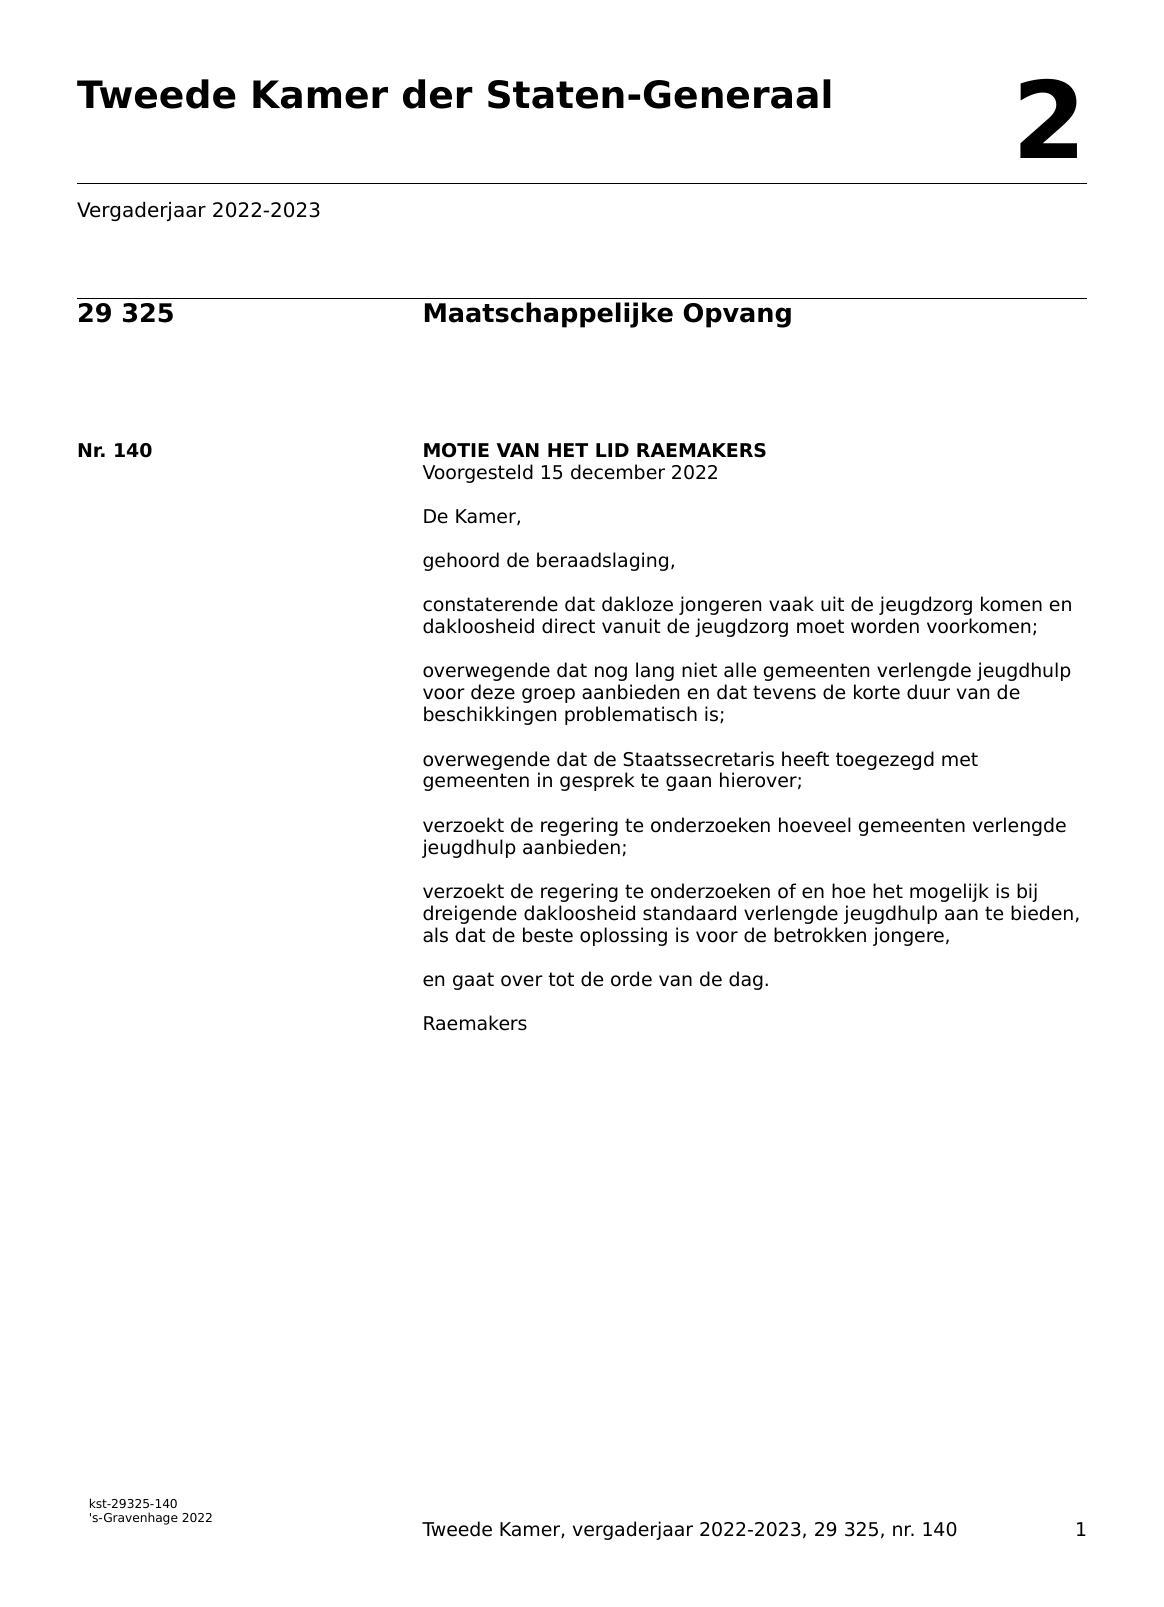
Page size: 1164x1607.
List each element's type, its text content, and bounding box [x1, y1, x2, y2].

text verzoekt de regering te onderzoeken hoeveel gemeenten verlengde jeugdhulp aanbieden; [422, 814, 1087, 858]
text en gaat over tot de orde van de dag. [422, 969, 1087, 991]
table_header Tweede Kamer der Staten-Generaal [77, 59, 886, 183]
subtitle 29 325 Maatschappelijke Opvang [77, 299, 1087, 329]
text overwegende dat de Staatssecretaris heeft toegezegd met gemeenten in gesprek te gaan hierover; [422, 748, 1087, 792]
text 's-Gravenhage 2022 [88, 1511, 323, 1525]
text Voorgesteld 15 december 2022 [422, 462, 1087, 484]
text constaterende dat dakloze jongeren vaak uit de jeugdzorg komen en dakloosheid direct vanuit de jeugdzorg moet worden voorkomen; [422, 594, 1087, 638]
text gehoord de beraadslaging, [422, 550, 1087, 572]
text overwegende dat nog lang niet alle gemeenten verlengde jeugdhulp voor deze groep aanbieden en dat tevens de korte duur van de beschikkingen problematisch is; [422, 660, 1087, 726]
text Raemakers [422, 1013, 1087, 1035]
text De Kamer, [422, 506, 1087, 528]
table_cell Vergaderjaar 2022-2023 [77, 184, 1087, 298]
subtitle Nr. 140 MOTIE VAN HET LID RAEMAKERS [77, 440, 1087, 462]
text kst-29325-140 [88, 1497, 323, 1511]
table_header 2 [886, 59, 1087, 183]
text verzoekt de regering te onderzoeken of en hoe het mogelijk is bij dreigende dakloosheid standaard verlengde jeugdhulp aan te bieden, als dat de beste oplossing is voor de betrokken jongere, [422, 881, 1087, 947]
